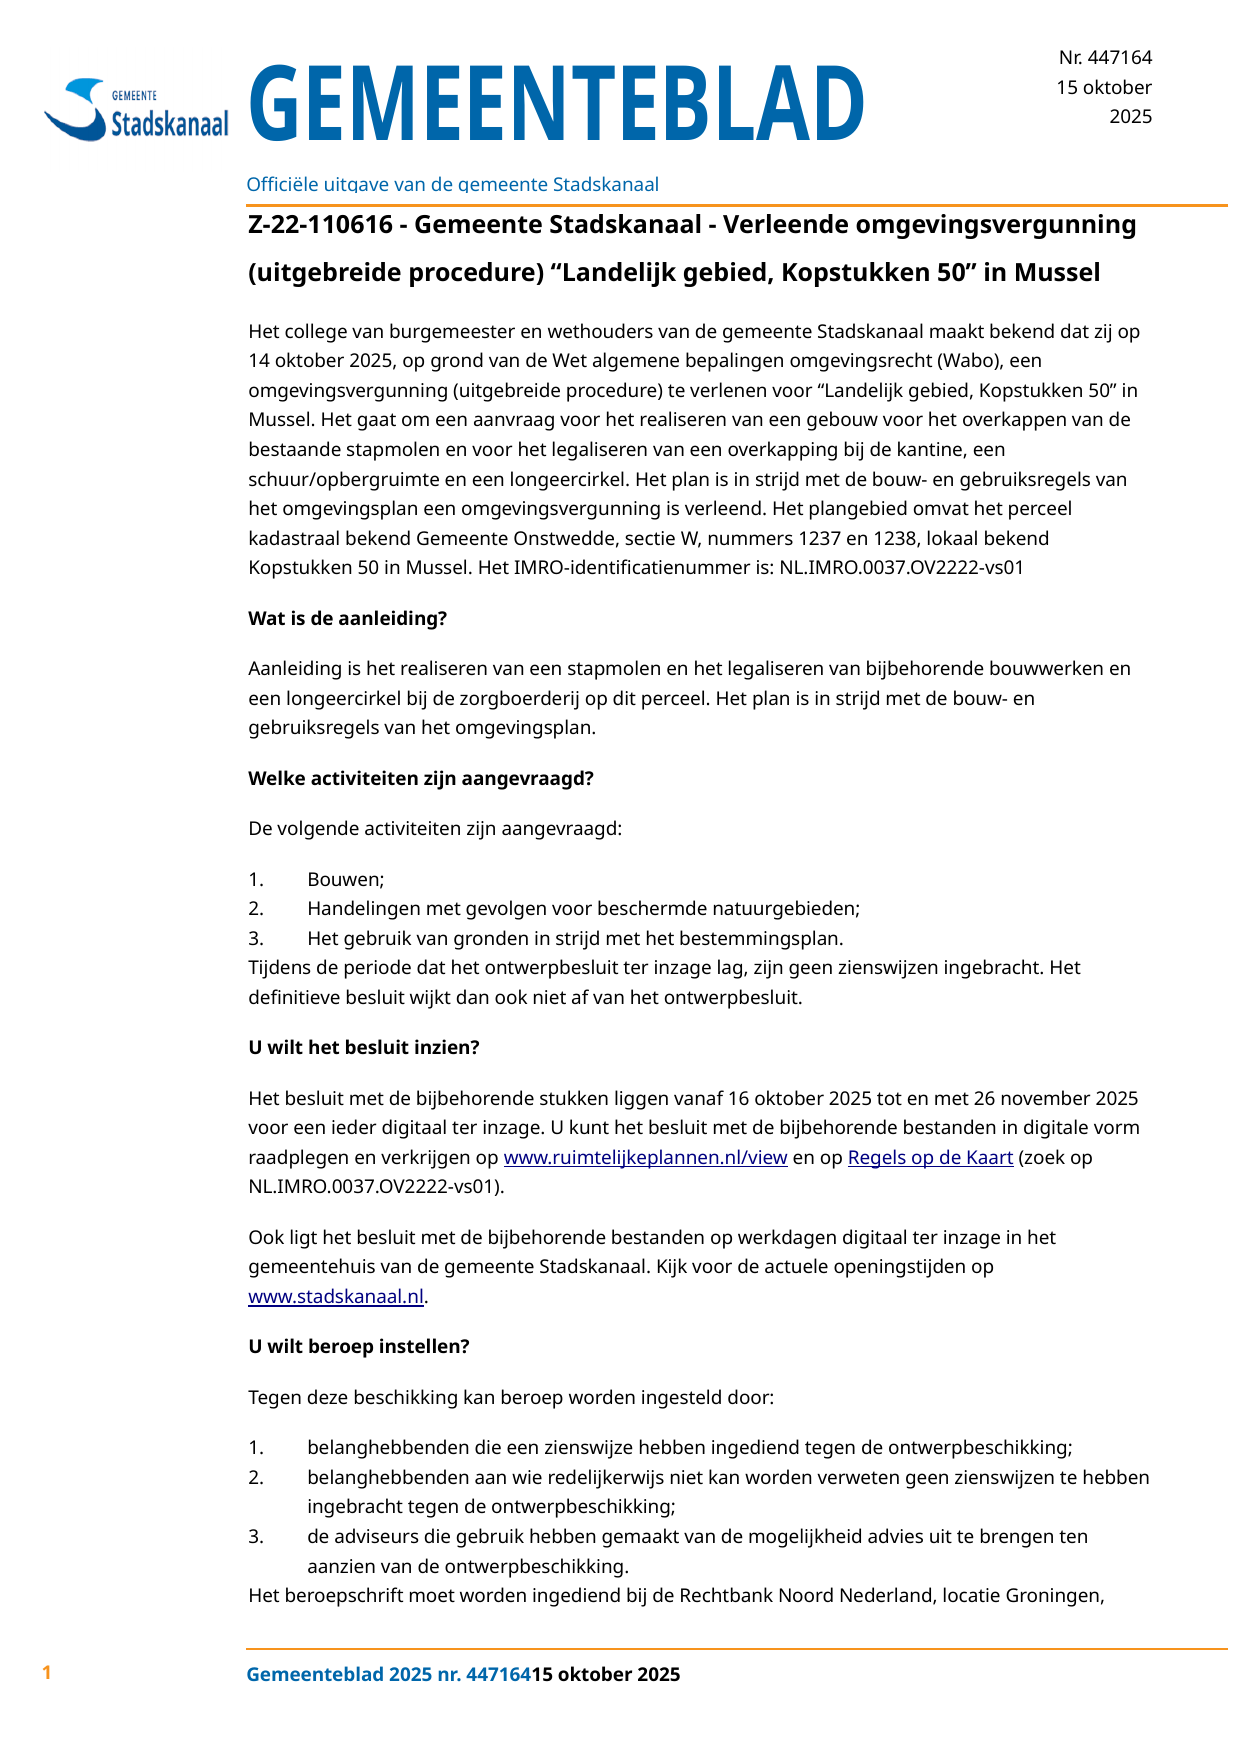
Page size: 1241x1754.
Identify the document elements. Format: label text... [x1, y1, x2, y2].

text Tijdens de periode dat het ontwerpbesluit ter inzage lag, zijn geen zienswijzen ingebracht. Het definitieve besluit wijkt dan ook niet af van het ontwerpbesluit. [248, 954, 1152, 1010]
list Handelingen met gevolgen voor beschermde natuurgebieden; [248, 895, 1152, 921]
text De volgende activiteiten zijn aangevraagd: [248, 815, 1152, 841]
list belanghebbenden die een zienswijze hebben ingediend tegen de ontwerpbeschikking; [248, 1434, 1152, 1460]
text Aanleiding is het realiseren van een stapmolen en het legaliseren van bijbehorende bouwwerken en een longeercirkel bij de zorgboerderij op dit perceel. Het plan is in strijd met de bouw- en gebruiksregels van het omgevingsplan. [248, 655, 1152, 740]
text Z-22-110616 - Gemeente Stadskanaal - Verleende omgevingsvergunning (uitgebreide procedure) “Landelijk gebied, Kopstukken 50” in Mussel [248, 207, 1152, 288]
text Tegen deze beschikking kan beroep worden ingesteld door: [248, 1384, 1152, 1410]
text Welke activiteiten zijn aangevraagd? [248, 765, 1152, 791]
text Ook ligt het besluit met de bijbehorende bestanden op werkdagen digitaal ter inzage in het gemeentehuis van de gemeente Stadskanaal. Kijk voor de actuele openingstijden op www.stadskanaal.nl. [248, 1224, 1152, 1309]
text Het beroepschrift moet worden ingediend bij de Rechtbank Noord Nederland, locatie Groningen, [248, 1582, 1152, 1608]
text U wilt het besluit inzien? [248, 1034, 1152, 1060]
picture [41, 47, 231, 172]
text U wilt beroep instellen? [248, 1334, 1152, 1359]
list Bouwen; [248, 866, 1152, 892]
list de adviseurs die gebruik hebben gemaakt van de mogelijkheid advies uit te brengen ten aanzien van de ontwerpbeschikking. [248, 1523, 1152, 1579]
text Het besluit met de bijbehorende stukken liggen vanaf 16 oktober 2025 tot en met 26 november 2025 voor een ieder digitaal ter inzage. U kunt het besluit met de bijbehorende bestanden in digitale vorm raadplegen en verkrijgen op www.ruimtelijkeplannen.nl/view en op Regels op de Kaart (zoek op NL.IMRO.0037.OV2222-vs01). [248, 1085, 1152, 1199]
text Het college van burgemeester en wethouders van de gemeente Stadskanaal maakt bekend dat zij op 14 oktober 2025, op grond van de Wet algemene bepalingen omgevingsrecht (Wabo), een omgevingsvergunning (uitgebreide procedure) te verlenen voor “Landelijk gebied, Kopstukken 50” in Mussel. Het gaat om een aanvraag voor het realiseren van een gebouw voor het overkappen van de bestaande stapmolen en voor het legaliseren van een overkapping bij de kantine, een schuur/opbergruimte en een longeercirkel. Het plan is in strijd met de bouw- en gebruiksregels van het omgevingsplan een omgevingsvergunning is verleend. Het plangebied omvat het perceel kadastraal bekend Gemeente Onstwedde, sectie W, nummers 1237 en 1238, lokaal bekend Kopstukken 50 in Mussel. Het IMRO-identificatienummer is: NL.IMRO.0037.OV2222-vs01 [248, 318, 1152, 580]
text Wat is de aanleiding? [248, 605, 1152, 631]
list belanghebbenden aan wie redelijkerwijs niet kan worden verweten geen zienswijzen te hebben ingebracht tegen de ontwerpbeschikking; [248, 1464, 1152, 1519]
list Het gebruik van gronden in strijd met het bestemmingsplan. [248, 925, 1152, 951]
